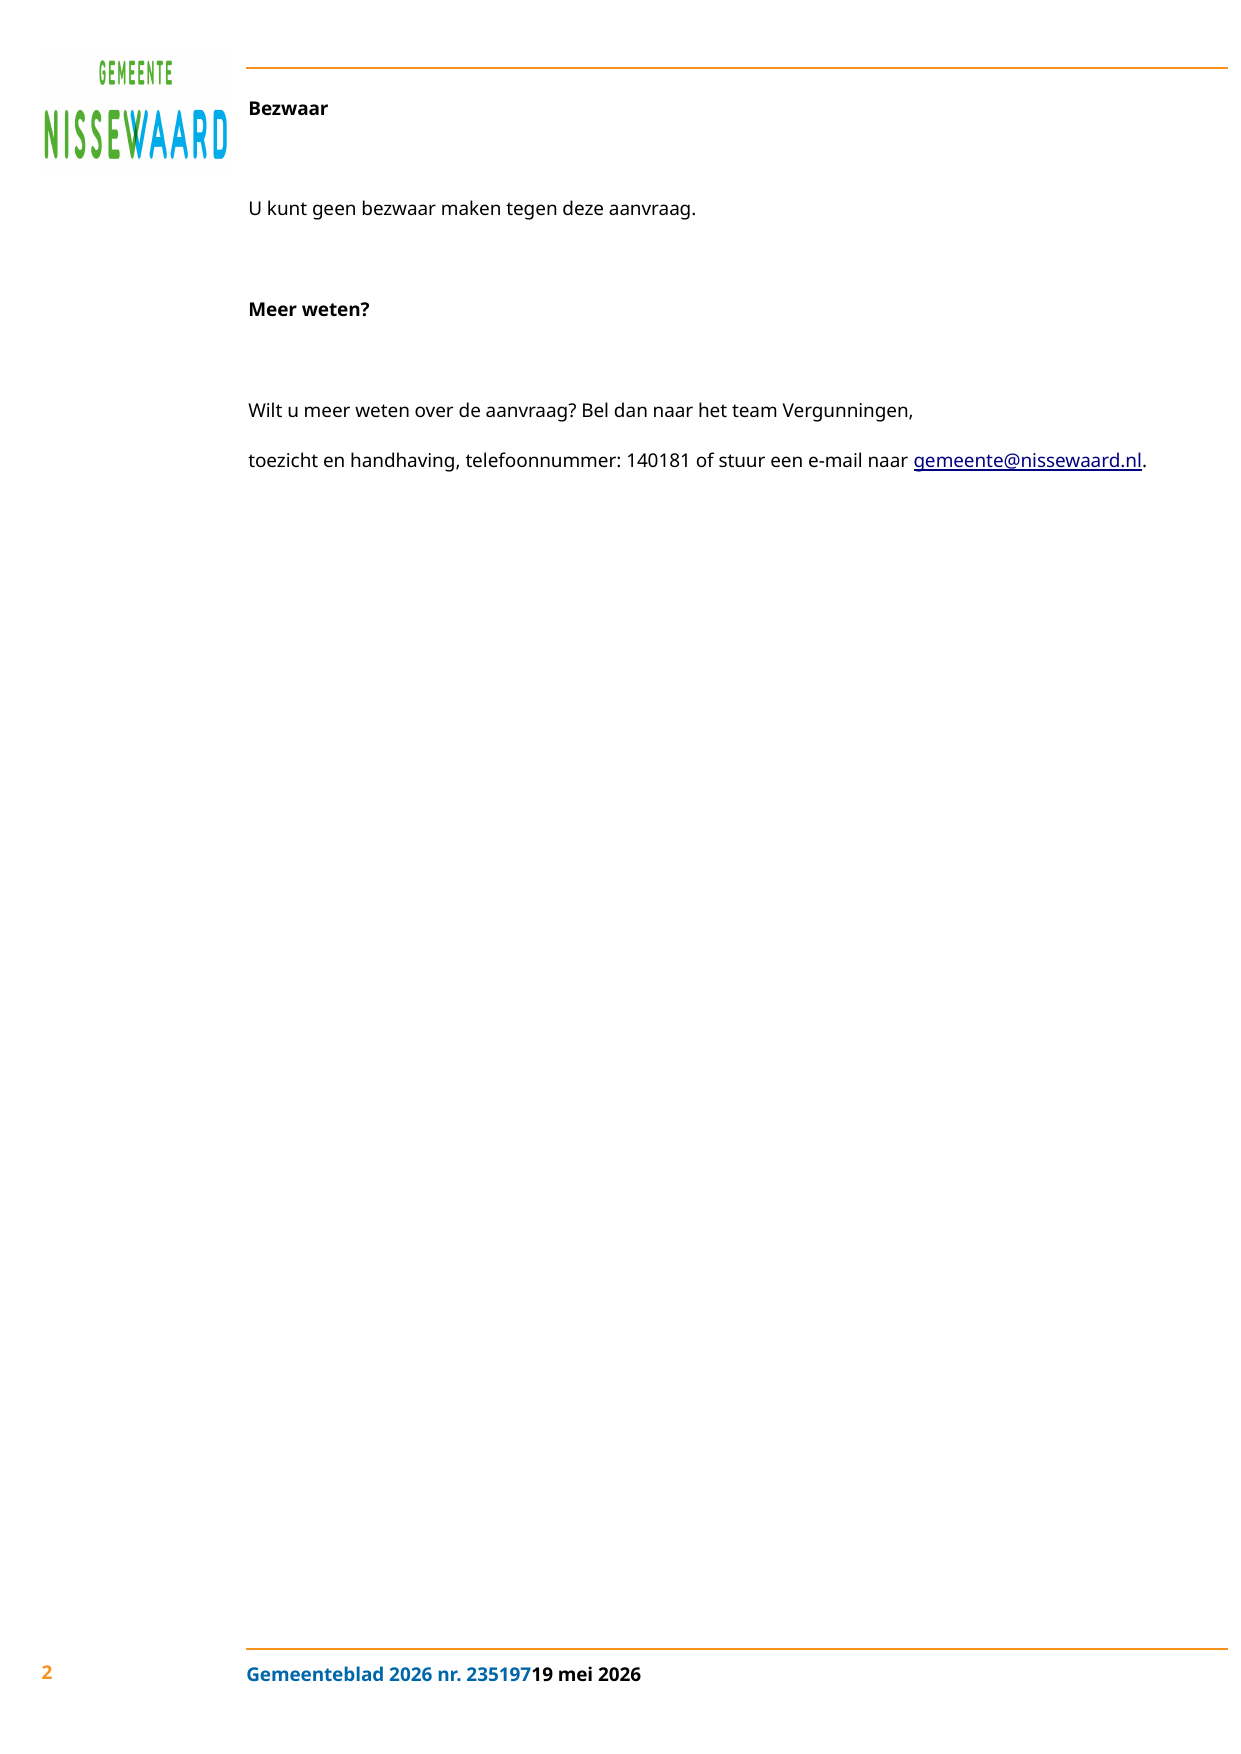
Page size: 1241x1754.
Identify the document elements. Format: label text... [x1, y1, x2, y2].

picture [41, 47, 231, 172]
text Bezwaar [248, 95, 1152, 121]
text U kunt geen bezwaar maken tegen deze aanvraag. [248, 196, 1152, 221]
text Wilt u meer weten over de aanvraag? Bel dan naar het team Vergunningen, [248, 397, 1152, 423]
text toezicht en handhaving, telefoonnummer: 140181 of stuur een e-mail naar gemeente@nissewaard.nl. [248, 448, 1152, 473]
text Meer weten? [248, 296, 1152, 322]
